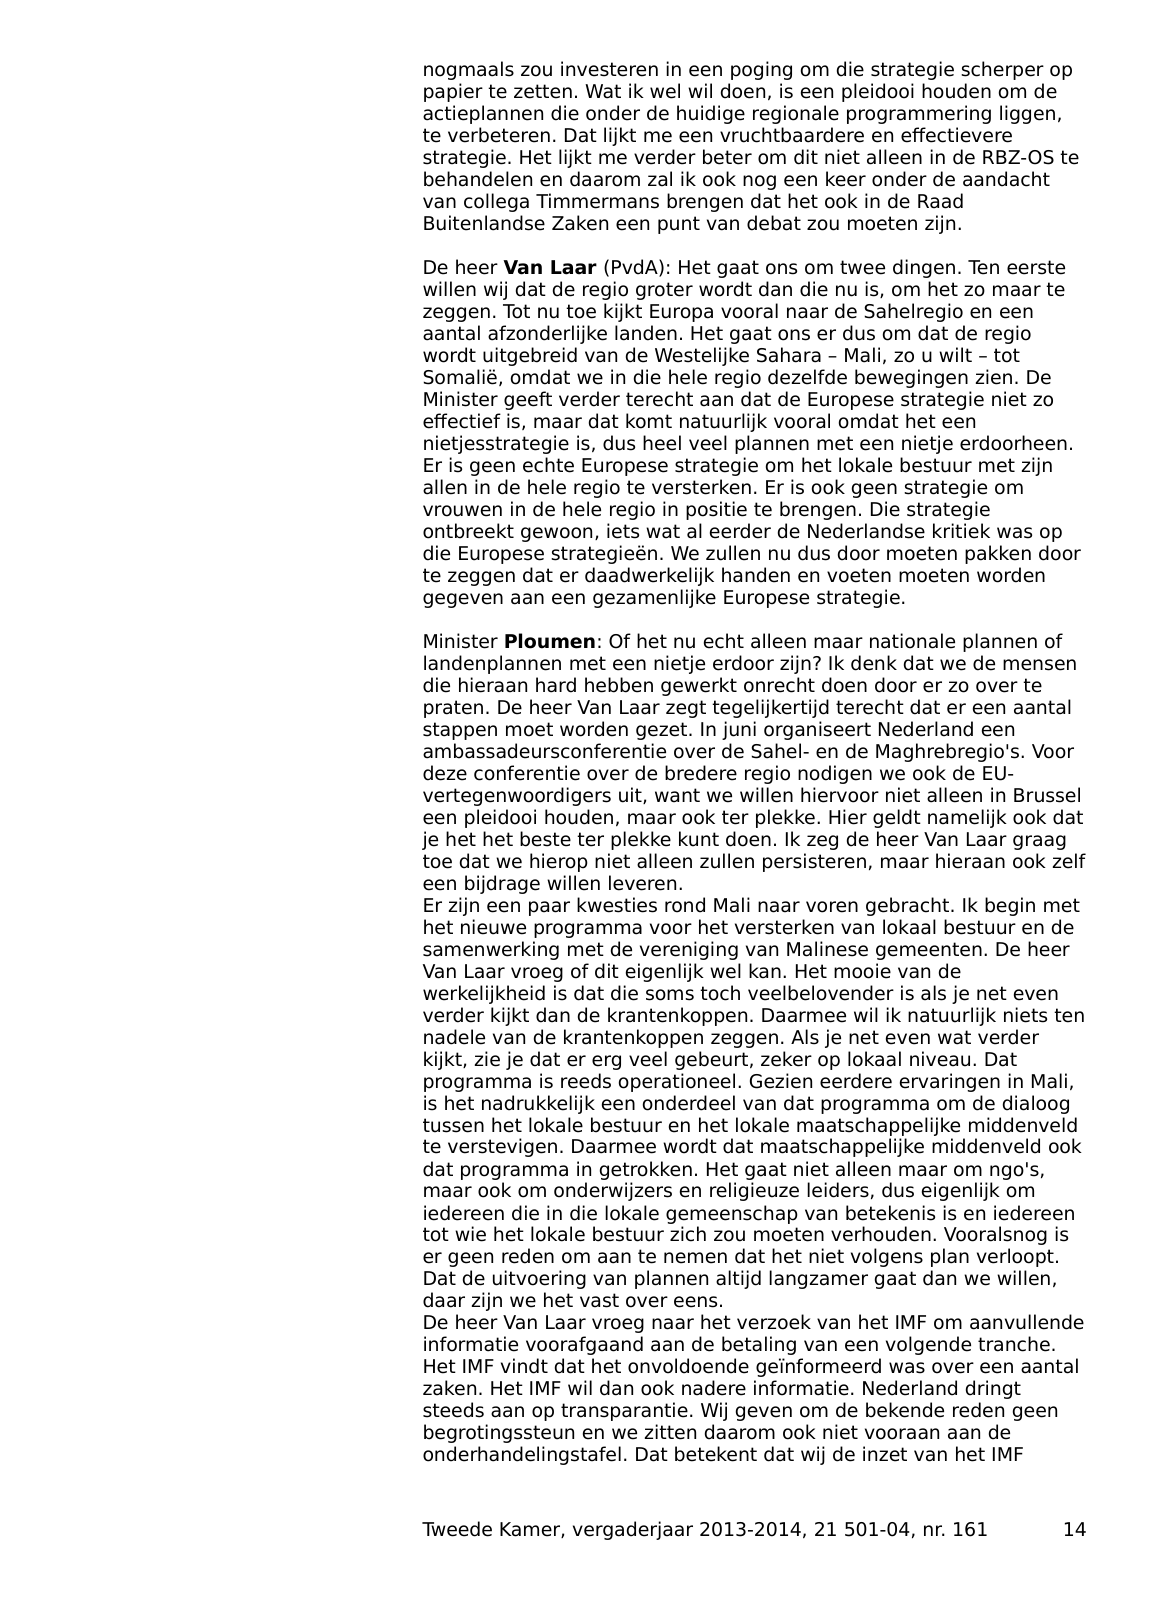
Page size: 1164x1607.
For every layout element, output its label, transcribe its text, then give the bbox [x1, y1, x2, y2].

text De heer Van Laar vroeg naar het verzoek van het IMF om aanvullende informatie voorafgaand aan de betaling van een volgende tranche. Het IMF vindt dat het onvoldoende geïnformeerd was over een aantal zaken. Het IMF wil dan ook nadere informatie. Nederland dringt steeds aan op transparantie. Wij geven om de bekende reden geen begrotingssteun en we zitten daarom ook niet vooraan aan de onderhandelingstafel. Dat betekent dat wij de inzet van het IMF [422, 1312, 1087, 1466]
text Minister Ploumen: Of het nu echt alleen maar nationale plannen of landenplannen met een nietje erdoor zijn? Ik denk dat we de mensen die hieraan hard hebben gewerkt onrecht doen door er zo over te praten. De heer Van Laar zegt tegelijkertijd terecht dat er een aantal stappen moet worden gezet. In juni organiseert Nederland een ambassadeursconferentie over de Sahel- en de Maghrebregio's. Voor deze conferentie over de bredere regio nodigen we ook de EU-vertegenwoordigers uit, want we willen hiervoor niet alleen in Brussel een pleidooi houden, maar ook ter plekke. Hier geldt namelijk ook dat je het het beste ter plekke kunt doen. Ik zeg de heer Van Laar graag toe dat we hierop niet alleen zullen persisteren, maar hieraan ook zelf een bijdrage willen leveren. [422, 631, 1087, 895]
text Er zijn een paar kwesties rond Mali naar voren gebracht. Ik begin met het nieuwe programma voor het versterken van lokaal bestuur en de samenwerking met de vereniging van Malinese gemeenten. De heer Van Laar vroeg of dit eigenlijk wel kan. Het mooie van de werkelijkheid is dat die soms toch veelbelovender is als je net even verder kijkt dan de krantenkoppen. Daarmee wil ik natuurlijk niets ten nadele van de krantenkoppen zeggen. Als je net even wat verder kijkt, zie je dat er erg veel gebeurt, zeker op lokaal niveau. Dat programma is reeds operationeel. Gezien eerdere ervaringen in Mali, is het nadrukkelijk een onderdeel van dat programma om de dialoog tussen het lokale bestuur en het lokale maatschappelijke middenveld te verstevigen. Daarmee wordt dat maatschappelijke middenveld ook dat programma in getrokken. Het gaat niet alleen maar om ngo's, maar ook om onderwijzers en religieuze leiders, dus eigenlijk om iedereen die in die lokale gemeenschap van betekenis is en iedereen tot wie het lokale bestuur zich zou moeten verhouden. Vooralsnog is er geen reden om aan te nemen dat het niet volgens plan verloopt. Dat de uitvoering van plannen altijd langzamer gaat dan we willen, daar zijn we het vast over eens. [422, 895, 1087, 1312]
text De heer Van Laar (PvdA): Het gaat ons om twee dingen. Ten eerste willen wij dat de regio groter wordt dan die nu is, om het zo maar te zeggen. Tot nu toe kijkt Europa vooral naar de Sahelregio en een aantal afzonderlijke landen. Het gaat ons er dus om dat de regio wordt uitgebreid van de Westelijke Sahara – Mali, zo u wilt – tot Somalië, omdat we in die hele regio dezelfde bewegingen zien. De Minister geeft verder terecht aan dat de Europese strategie niet zo effectief is, maar dat komt natuurlijk vooral omdat het een nietjesstrategie is, dus heel veel plannen met een nietje erdoorheen. Er is geen echte Europese strategie om het lokale bestuur met zijn allen in de hele regio te versterken. Er is ook geen strategie om vrouwen in de hele regio in positie te brengen. Die strategie ontbreekt gewoon, iets wat al eerder de Nederlandse kritiek was op die Europese strategieën. We zullen nu dus door moeten pakken door te zeggen dat er daadwerkelijk handen en voeten moeten worden gegeven aan een gezamenlijke Europese strategie. [422, 257, 1087, 609]
text nogmaals zou investeren in een poging om die strategie scherper op papier te zetten. Wat ik wel wil doen, is een pleidooi houden om de actieplannen die onder de huidige regionale programmering liggen, te verbeteren. Dat lijkt me een vruchtbaardere en effectievere strategie. Het lijkt me verder beter om dit niet alleen in de RBZ-OS te behandelen en daarom zal ik ook nog een keer onder de aandacht van collega Timmermans brengen dat het ook in de Raad Buitenlandse Zaken een punt van debat zou moeten zijn. [422, 59, 1087, 235]
